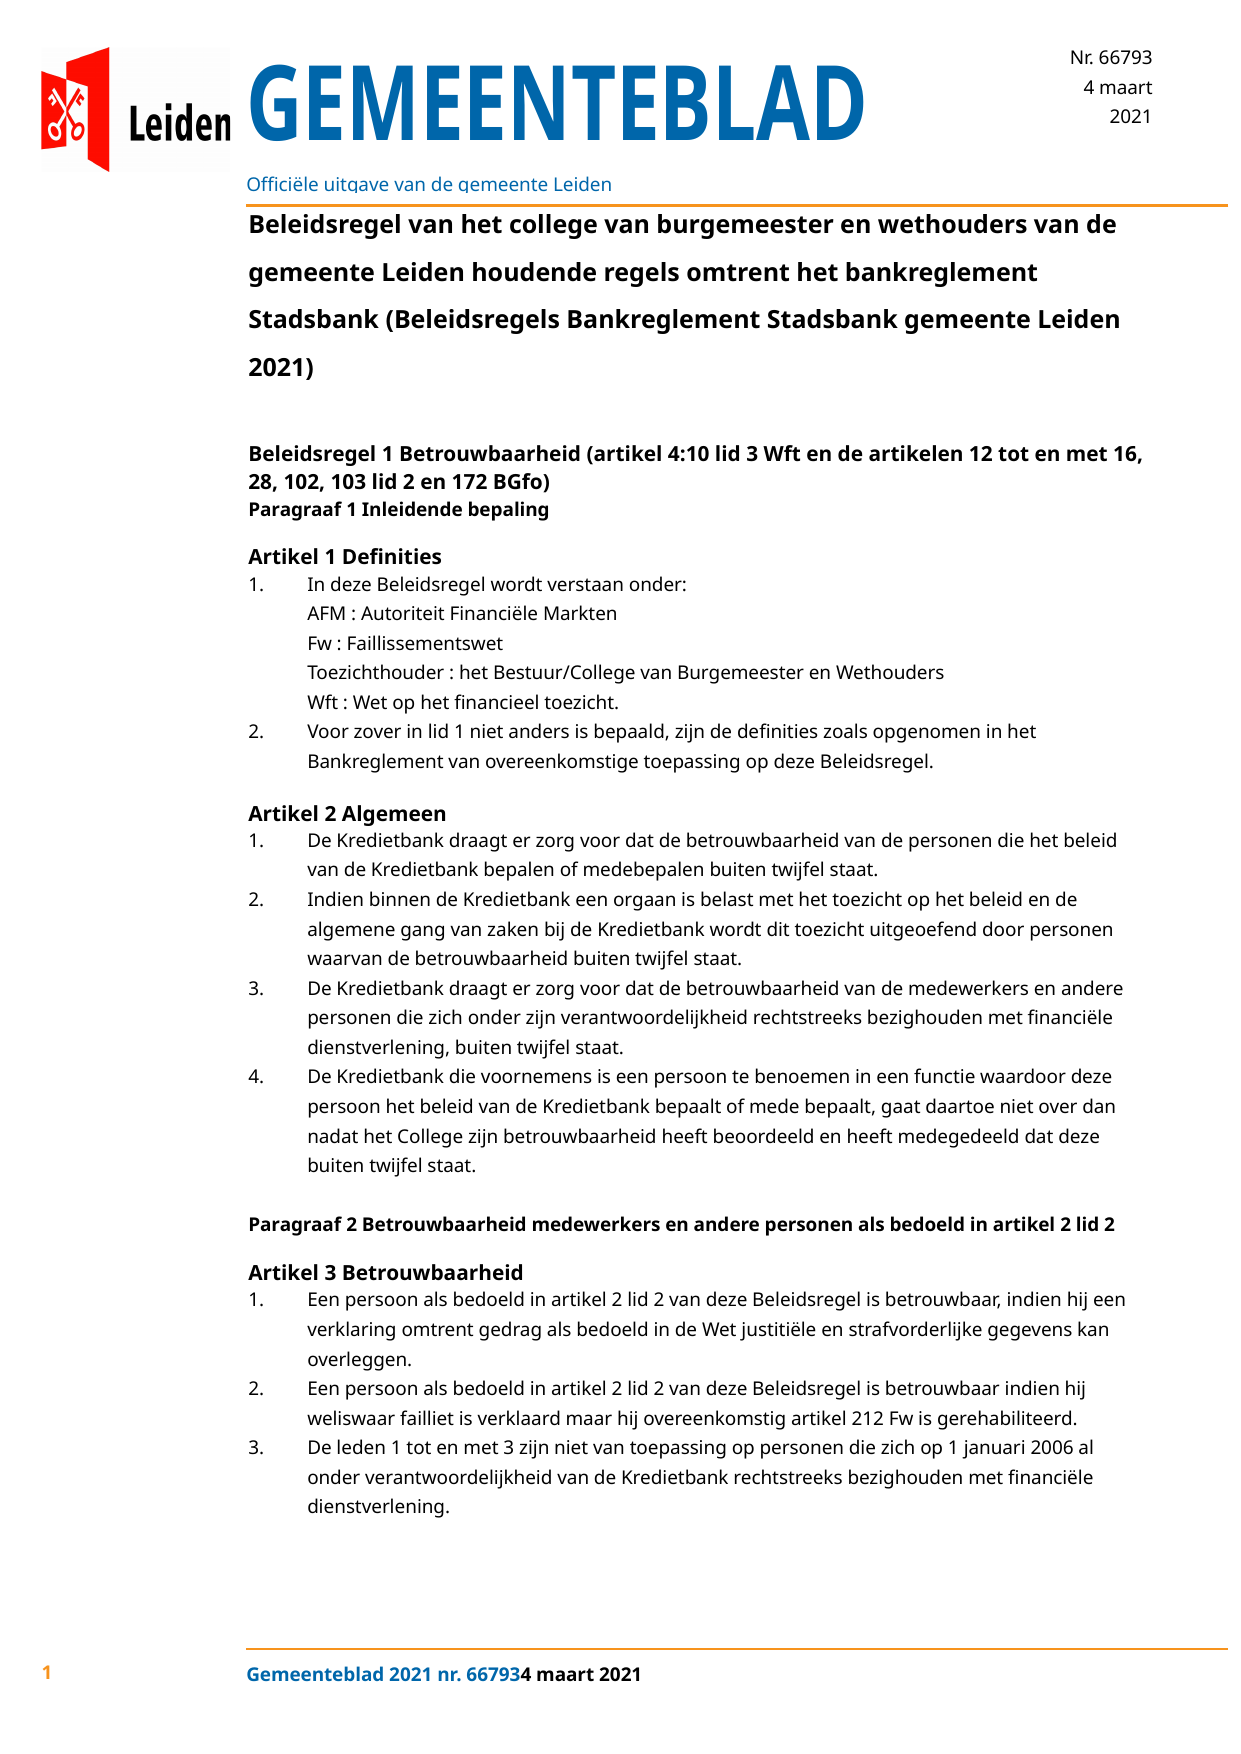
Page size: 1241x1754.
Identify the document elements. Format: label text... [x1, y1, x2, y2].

list De Kredietbank draagt er zorg voor dat de betrouwbaarheid van de personen die het beleid van de Kredietbank bepalen of medebepalen buiten twijfel staat. [248, 827, 1152, 882]
list Een persoon als bedoeld in artikel 2 lid 2 van deze Beleidsregel is betrouwbaar indien hij weliswaar failliet is verklaard maar hij overeenkomstig artikel 212 Fw is gerehabiliteerd. [248, 1375, 1152, 1431]
text Artikel 1 Definities [248, 542, 1152, 571]
list AFM : Autoriteit Financiële Markten [248, 600, 1152, 626]
text Artikel 3 Betrouwbaarheid [248, 1258, 1152, 1287]
list De Kredietbank die voornemens is een persoon te benoemen in een functie waardoor deze persoon het beleid van de Kredietbank bepaalt of mede bepaalt, gaat daartoe niet over dan nadat het College zijn betrouwbaarheid heeft beoordeeld en heeft medegedeeld dat deze buiten twijfel staat. [248, 1064, 1152, 1178]
text Beleidsregel 1 Betrouwbaarheid (artikel 4:10 lid 3 Wft en de artikelen 12 tot en met 16, 28, 102, 103 lid 2 en 172 BGfo) [248, 439, 1152, 496]
list Toezichthouder : het Bestuur/College van Burgemeester en Wethouders [248, 659, 1152, 685]
list Fw : Faillissementswet [248, 630, 1152, 656]
picture [41, 47, 231, 172]
text Beleidsregel van het college van burgemeester en wethouders van de gemeente Leiden houdende regels omtrent het bankreglement Stadsbank (Beleidsregels Bankreglement Stadsbank gemeente Leiden 2021) [248, 207, 1152, 384]
list De Kredietbank draagt er zorg voor dat de betrouwbaarheid van de medewerkers en andere personen die zich onder zijn verantwoordelijkheid rechtstreeks bezighouden met financiële dienstverlening, buiten twijfel staat. [248, 975, 1152, 1060]
list Een persoon als bedoeld in artikel 2 lid 2 van deze Beleidsregel is betrouwbaar, indien hij een verklaring omtrent gedrag als bedoeld in de Wet justitiële en strafvorderlijke gegevens kan overleggen. [248, 1287, 1152, 1372]
text Paragraaf 1 Inleidende bepaling [248, 496, 1152, 521]
list In deze Beleidsregel wordt verstaan onder: [248, 571, 1152, 596]
list Wft : Wet op het financieel toezicht. [248, 689, 1152, 715]
text Artikel 2 Algemeen [248, 799, 1152, 827]
list Indien binnen de Kredietbank een orgaan is belast met het toezicht op het beleid en de algemene gang van zaken bij de Kredietbank wordt dit toezicht uitgeoefend door personen waarvan de betrouwbaarheid buiten twijfel staat. [248, 886, 1152, 971]
list De leden 1 tot en met 3 zijn niet van toepassing op personen die zich op 1 januari 2006 al onder verantwoordelijkheid van de Kredietbank rechtstreeks bezighouden met financiële dienstverlening. [248, 1434, 1152, 1519]
list Voor zover in lid 1 niet anders is bepaald, zijn de definities zoals opgenomen in het Bankreglement van overeenkomstige toepassing op deze Beleidsregel. [248, 719, 1152, 774]
text Paragraaf 2 Betrouwbaarheid medewerkers en andere personen als bedoeld in artikel 2 lid 2 [248, 1212, 1152, 1237]
